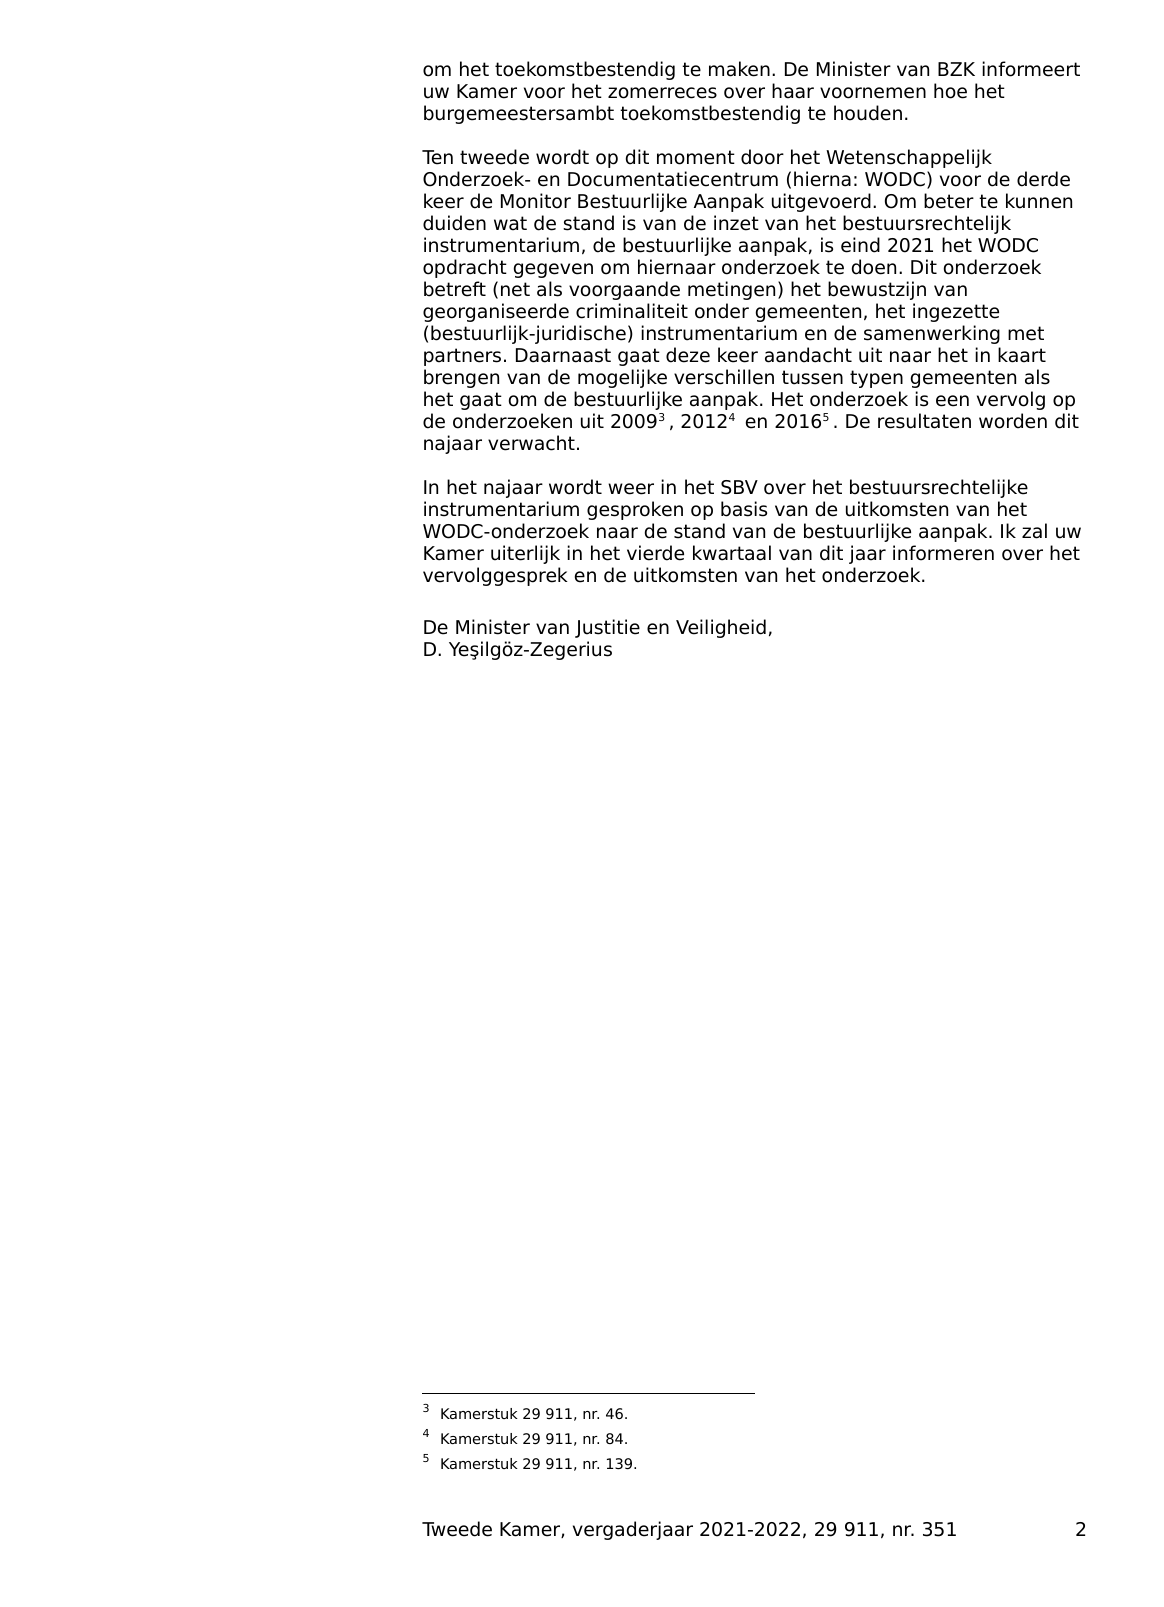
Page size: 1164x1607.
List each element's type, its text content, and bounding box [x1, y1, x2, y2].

text om het toekomstbestendig te maken. De Minister van BZK informeert uw Kamer voor het zomerreces over haar voornemen hoe het burgemeestersambt toekomstbestendig te houden. [422, 59, 1087, 125]
text In het najaar wordt weer in het SBV over het bestuursrechtelijke instrumentarium gesproken op basis van de uitkomsten van het WODC-onderzoek naar de stand van de bestuurlijke aanpak. Ik zal uw Kamer uiterlijk in het vierde kwartaal van dit jaar informeren over het vervolggesprek en de uitkomsten van het onderzoek. [422, 477, 1087, 587]
text De Minister van Justitie en Veiligheid, D. Yeşilgöz-Zegerius [422, 617, 1087, 661]
text Kamerstuk 29 911, nr. 84. [422, 1427, 1087, 1449]
text Kamerstuk 29 911, nr. 139. [422, 1452, 1087, 1474]
text Kamerstuk 29 911, nr. 46. [422, 1402, 1087, 1424]
text Ten tweede wordt op dit moment door het Wetenschappelijk Onderzoek- en Documentatiecentrum (hierna: WODC) voor de derde keer de Monitor Bestuurlijke Aanpak uitgevoerd. Om beter te kunnen duiden wat de stand is van de inzet van het bestuursrechtelijk instrumentarium, de bestuurlijke aanpak, is eind 2021 het WODC opdracht gegeven om hiernaar onderzoek te doen. Dit onderzoek betreft (net als voorgaande metingen) het bewustzijn van georganiseerde criminaliteit onder gemeenten, het ingezette (bestuurlijk-juridische) instrumentarium en de samenwerking met partners. Daarnaast gaat deze keer aandacht uit naar het in kaart brengen van de mogelijke verschillen tussen typen gemeenten als het gaat om de bestuurlijke aanpak. Het onderzoek is een vervolg op de onderzoeken uit 2009, 2012 en 2016. De resultaten worden dit najaar verwacht. [422, 147, 1087, 455]
